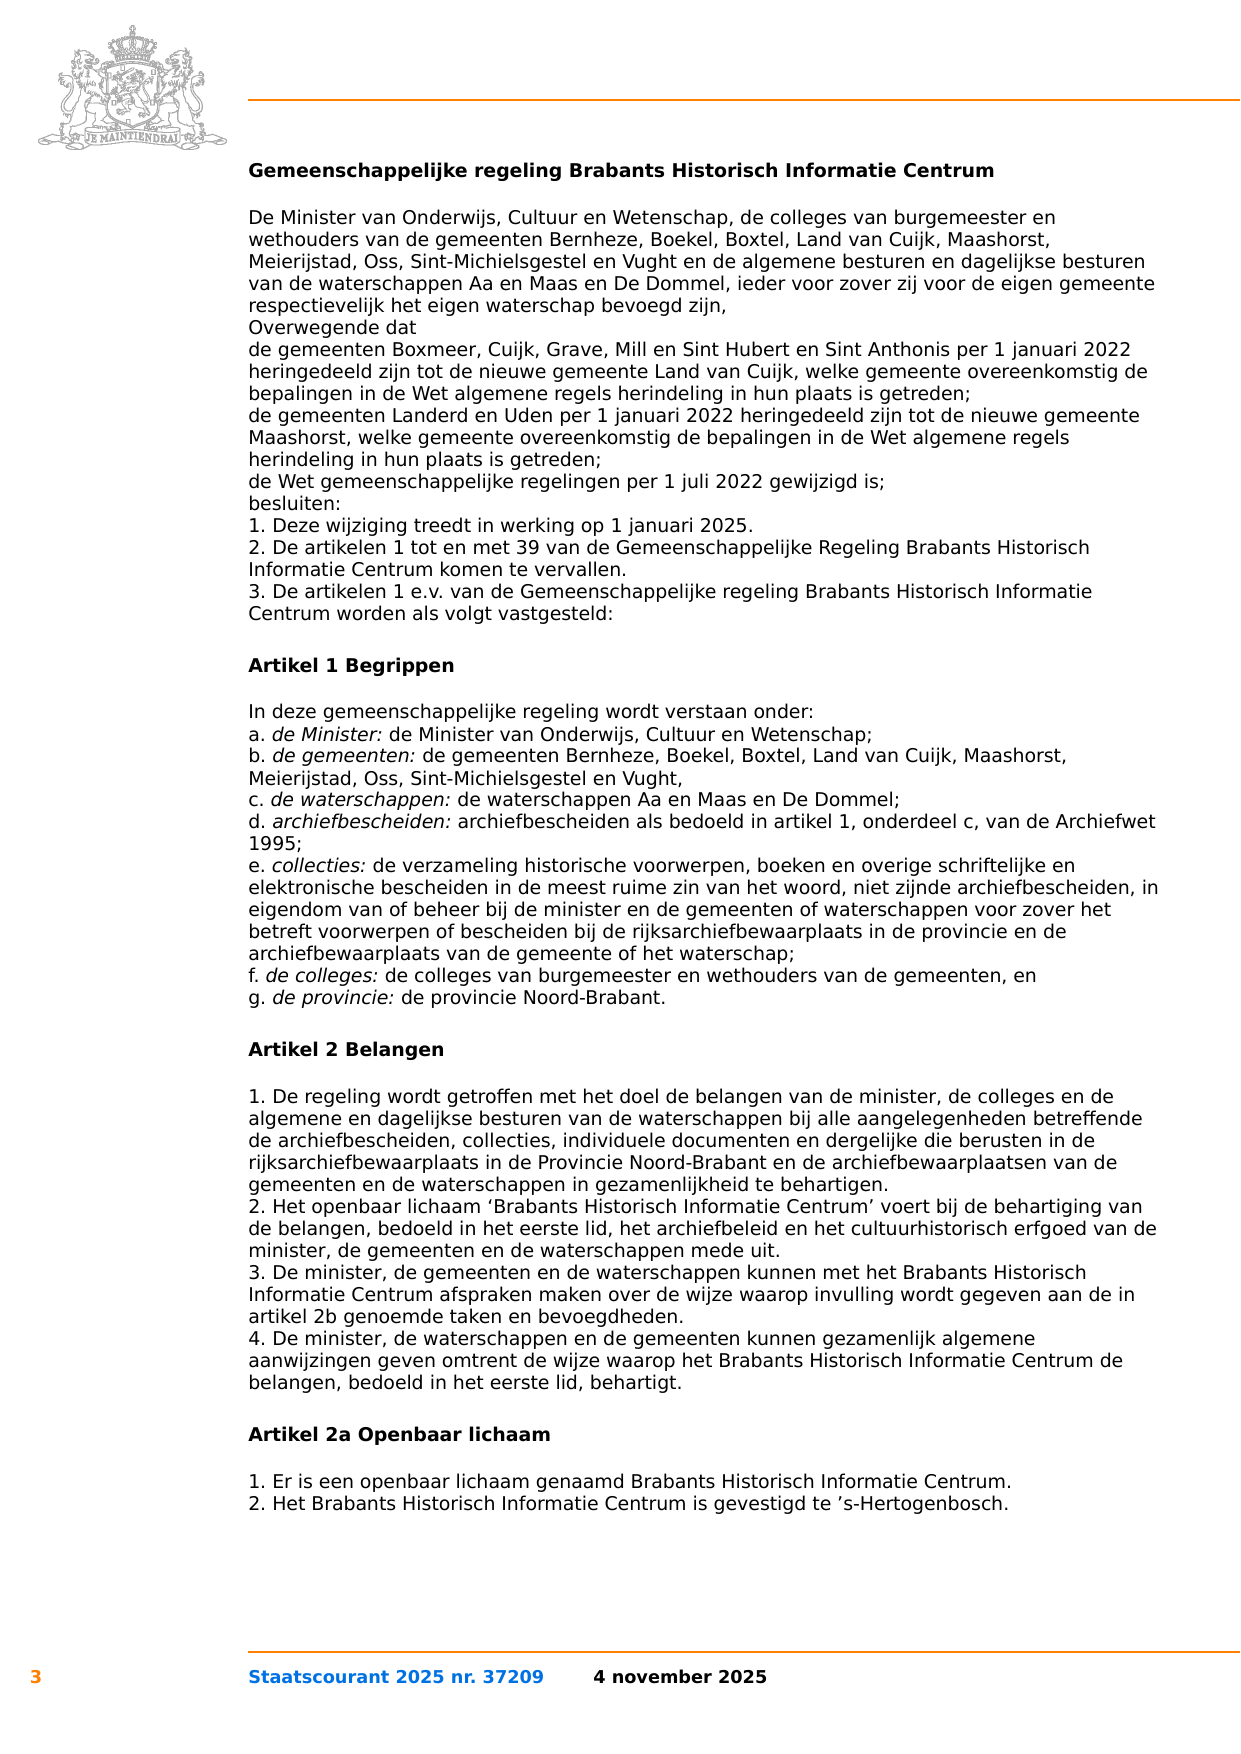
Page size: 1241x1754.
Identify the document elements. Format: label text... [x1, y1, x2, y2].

text 2. Het Brabants Historisch Informatie Centrum is gevestigd te ’s-Hertogenbosch. [248, 1493, 1163, 1515]
text g. de provincie: de provincie Noord-Brabant. [248, 987, 1163, 1009]
text De Minister van Onderwijs, Cultuur en Wetenschap, de colleges van burgemeester en wethouders van de gemeenten Bernheze, Boekel, Boxtel, Land van Cuijk, Maashorst, Meierijstad, Oss, Sint-Michielsgestel en Vught en de algemene besturen en dagelijkse besturen van de waterschappen Aa en Maas en De Dommel, ieder voor zover zij voor de eigen gemeente respectievelijk het eigen waterschap bevoegd zijn, [248, 207, 1163, 317]
text 4. De minister, de waterschappen en de gemeenten kunnen gezamenlijk algemene aanwijzingen geven omtrent de wijze waarop het Brabants Historisch Informatie Centrum de belangen, bedoeld in het eerste lid, behartigt. [248, 1328, 1163, 1394]
text Overwegende dat [248, 317, 1163, 339]
text 2. De artikelen 1 tot en met 39 van de Gemeenschappelijke Regeling Brabants Historisch Informatie Centrum komen te vervallen. [248, 537, 1163, 581]
subtitle Artikel 2a Openbaar lichaam [248, 1424, 1163, 1446]
text 1. Deze wijziging treedt in werking op 1 januari 2025. [248, 514, 1163, 537]
text de Wet gemeenschappelijke regelingen per 1 juli 2022 gewijzigd is; [248, 471, 1163, 493]
picture [38, 25, 227, 150]
text e. collecties: de verzameling historische voorwerpen, boeken en overige schriftelijke en elektronische bescheiden in de meest ruime zin van het woord, niet zijnde archiefbescheiden, in eigendom van of beheer bij de minister en de gemeenten of waterschappen voor zover het betreft voorwerpen of bescheiden bij de rijksarchiefbewaarplaats in de provincie en de archiefbewaarplaats van de gemeente of het waterschap; [248, 855, 1163, 965]
text de gemeenten Landerd en Uden per 1 januari 2022 heringedeeld zijn tot de nieuwe gemeente Maashorst, welke gemeente overeenkomstig de bepalingen in de Wet algemene regels herindeling in hun plaats is getreden; [248, 405, 1163, 471]
text c. de waterschappen: de waterschappen Aa en Maas en De Dommel; [248, 789, 1163, 811]
subtitle Artikel 2 Belangen [248, 1039, 1163, 1061]
text f. de colleges: de colleges van burgemeester en wethouders van de gemeenten, en [248, 965, 1163, 987]
text de gemeenten Boxmeer, Cuijk, Grave, Mill en Sint Hubert en Sint Anthonis per 1 januari 2022 heringedeeld zijn tot de nieuwe gemeente Land van Cuijk, welke gemeente overeenkomstig de bepalingen in de Wet algemene regels herindeling in hun plaats is getreden; [248, 339, 1163, 405]
subtitle Gemeenschappelijke regeling Brabants Historisch Informatie Centrum [248, 160, 1163, 182]
text besluiten: [248, 493, 1163, 514]
text b. de gemeenten: de gemeenten Bernheze, Boekel, Boxtel, Land van Cuijk, Maashorst, Meierijstad, Oss, Sint-Michielsgestel en Vught, [248, 745, 1163, 789]
text In deze gemeenschappelijke regeling wordt verstaan onder: [248, 701, 1163, 723]
text 2. Het openbaar lichaam ‘Brabants Historisch Informatie Centrum’ voert bij de behartiging van de belangen, bedoeld in het eerste lid, het archiefbeleid en het cultuurhistorisch erfgoed van de minister, de gemeenten en de waterschappen mede uit. [248, 1196, 1163, 1262]
text 3. De artikelen 1 e.v. van de Gemeenschappelijke regeling Brabants Historisch Informatie Centrum worden als volgt vastgesteld: [248, 581, 1163, 624]
text 1. Er is een openbaar lichaam genaamd Brabants Historisch Informatie Centrum. [248, 1471, 1163, 1493]
text 1. De regeling wordt getroffen met het doel de belangen van de minister, de colleges en de algemene en dagelijkse besturen van de waterschappen bij alle aangelegenheden betreffende de archiefbescheiden, collecties, individuele documenten en dergelijke die berusten in de rijksarchiefbewaarplaats in de Provincie Noord-Brabant en de archiefbewaarplaatsen van de gemeenten en de waterschappen in gezamenlijkheid te behartigen. [248, 1086, 1163, 1196]
text a. de Minister: de Minister van Onderwijs, Cultuur en Wetenschap; [248, 723, 1163, 745]
text d. archiefbescheiden: archiefbescheiden als bedoeld in artikel 1, onderdeel c, van de Archiefwet 1995; [248, 811, 1163, 855]
text 3. De minister, de gemeenten en de waterschappen kunnen met het Brabants Historisch Informatie Centrum afspraken maken over de wijze waarop invulling wordt gegeven aan de in artikel 2b genoemde taken en bevoegdheden. [248, 1262, 1163, 1328]
subtitle Artikel 1 Begrippen [248, 654, 1163, 676]
